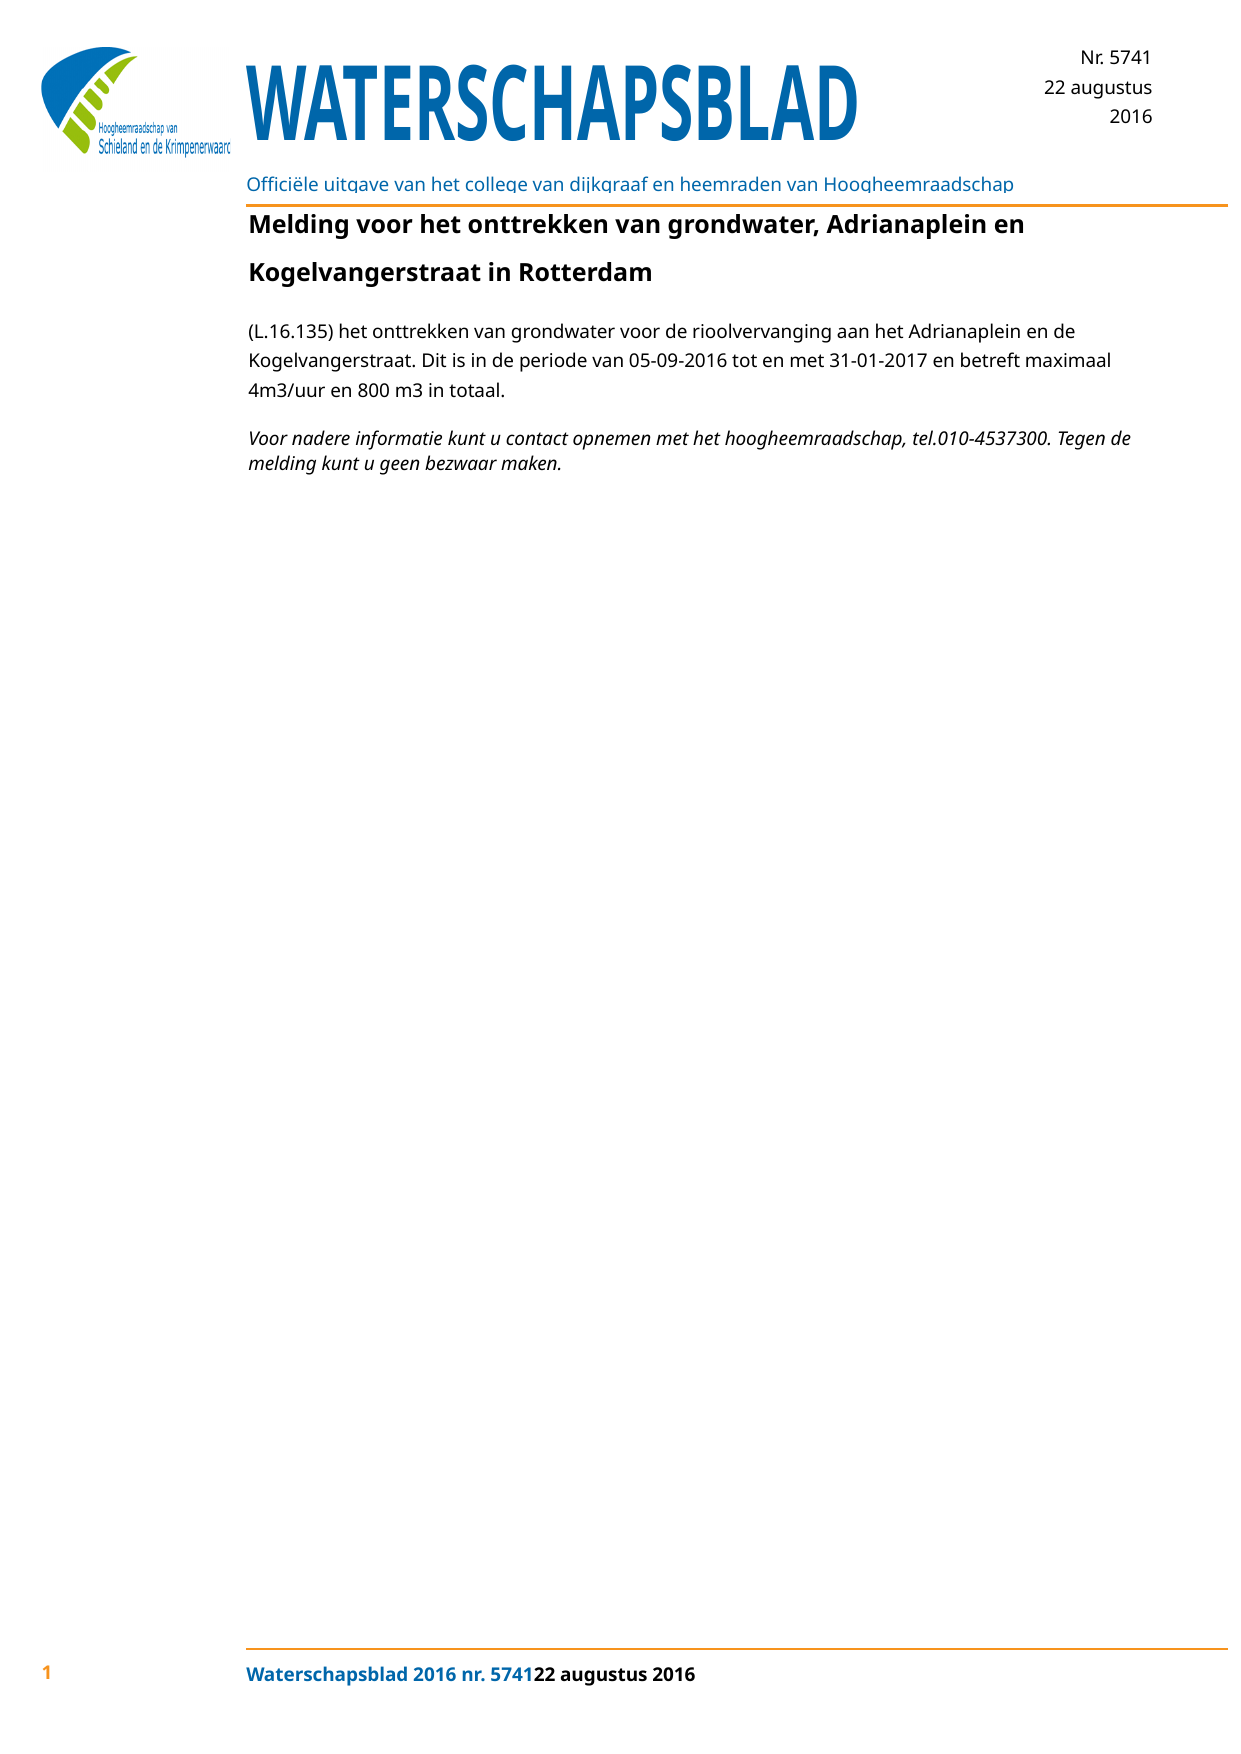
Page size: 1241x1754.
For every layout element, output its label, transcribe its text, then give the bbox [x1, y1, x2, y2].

picture [41, 47, 231, 172]
text Melding voor het onttrekken van grondwater, Adrianaplein en Kogelvangerstraat in Rotterdam [248, 207, 1152, 288]
text (L.16.135) het onttrekken van grondwater voor de rioolvervanging aan het Adrianaplein en de Kogelvangerstraat. Dit is in de periode van 05-09-2016 tot en met 31-01-2017 en betreft maximaal 4m3/uur en 800 m3 in totaal. [248, 318, 1152, 403]
text Voor nadere informatie kunt u contact opnemen met het hoogheemraadschap, tel.010-4537300. Tegen de melding kunt u geen bezwaar maken. [248, 425, 1152, 476]
